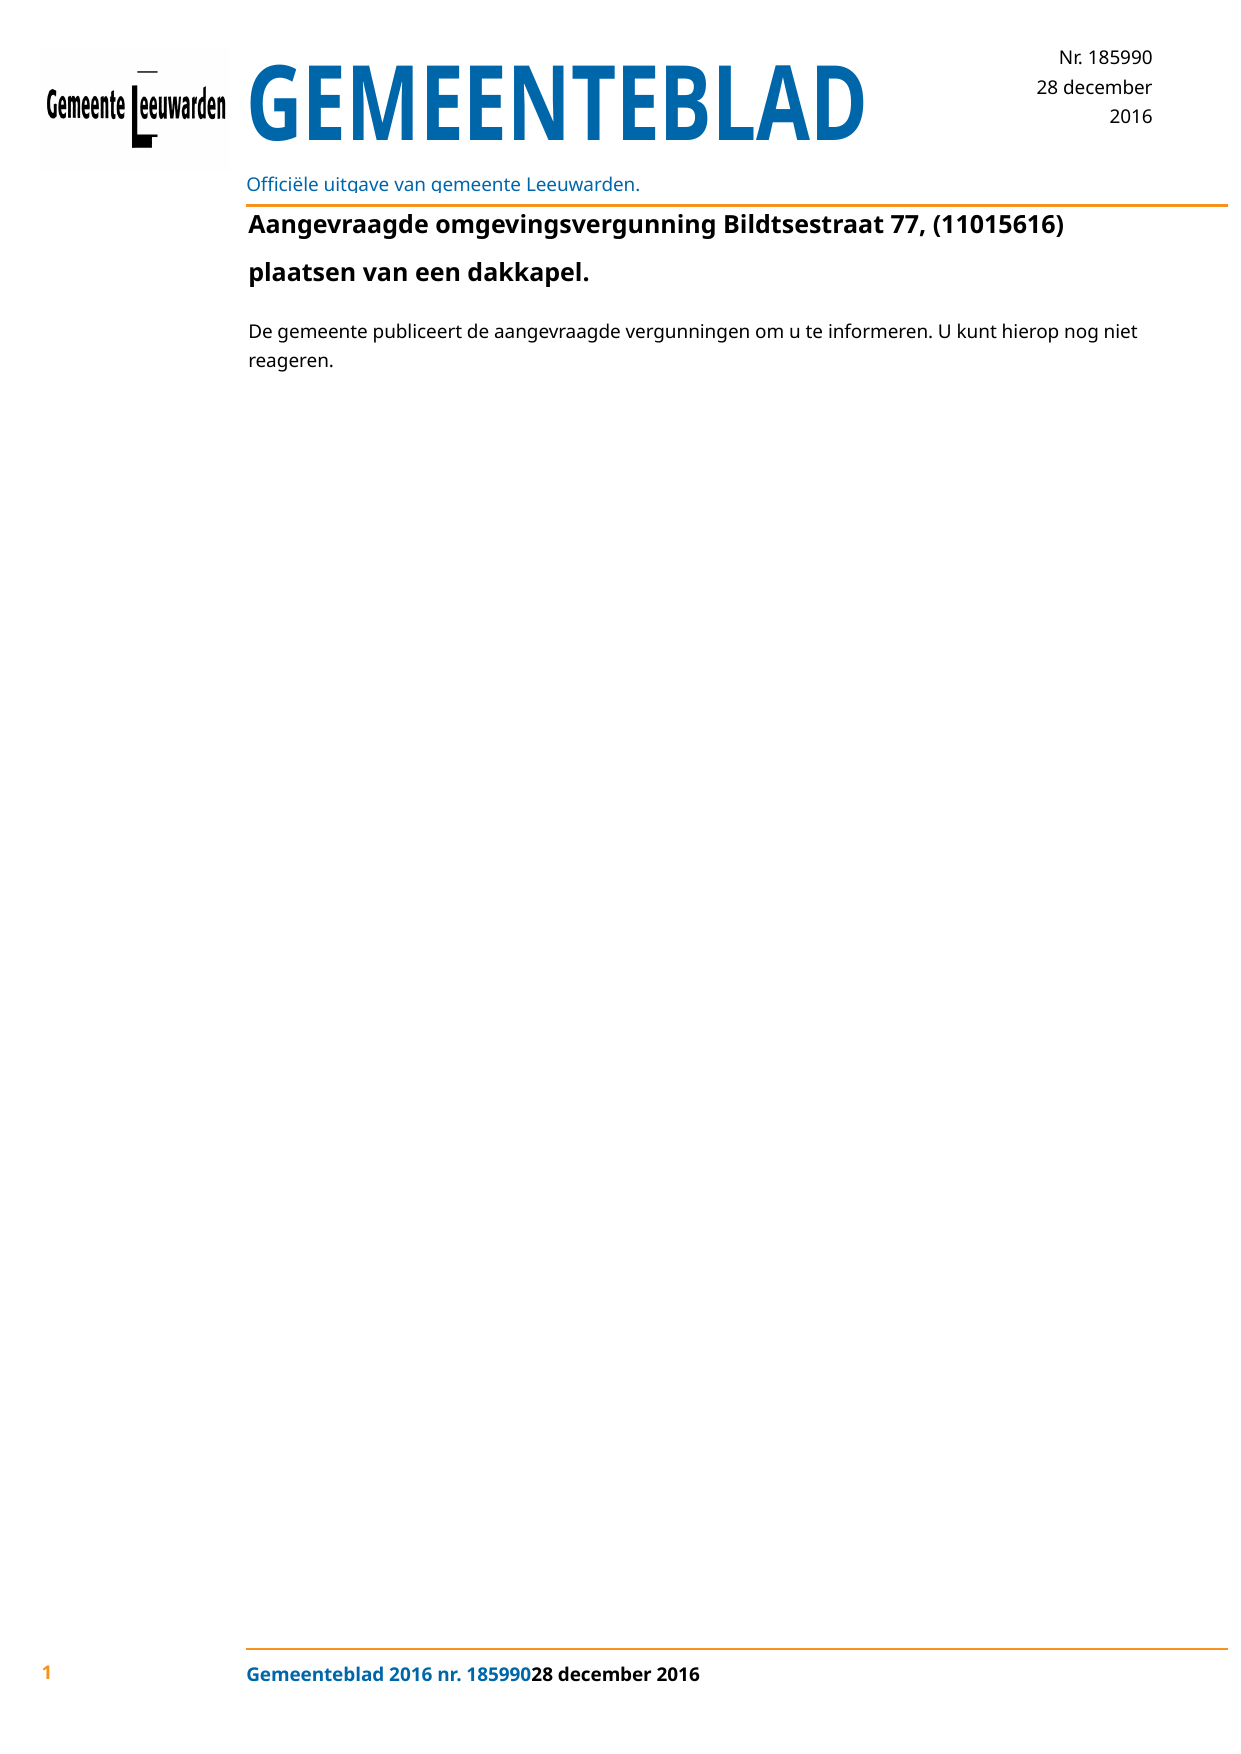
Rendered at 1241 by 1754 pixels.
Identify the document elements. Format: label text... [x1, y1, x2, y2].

text De gemeente publiceert de aangevraagde vergunningen om u te informeren. U kunt hierop nog niet reageren. [248, 318, 1152, 373]
picture [41, 47, 231, 172]
text Aangevraagde omgevingsvergunning Bildtsestraat 77, (11015616) plaatsen van een dakkapel. [248, 207, 1152, 288]
